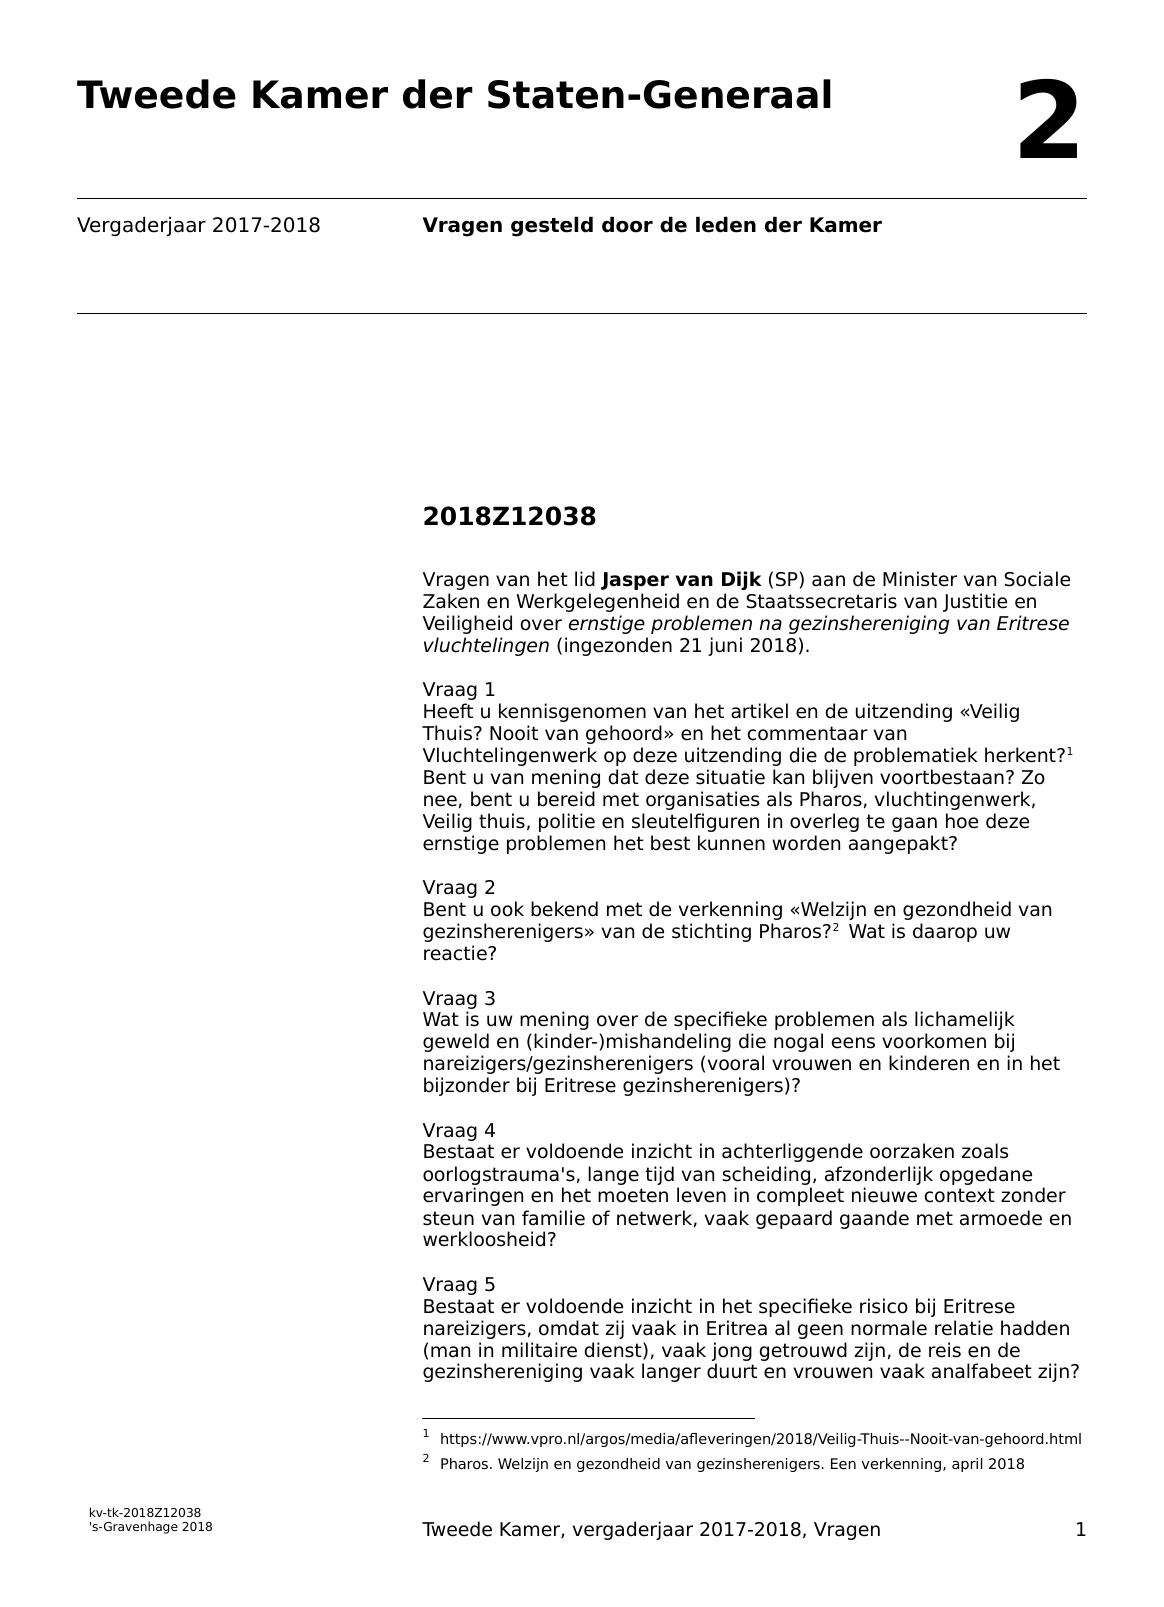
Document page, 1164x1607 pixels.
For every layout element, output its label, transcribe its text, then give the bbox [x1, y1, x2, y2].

text Heeft u kennisgenomen van het artikel en de uitzending «Veilig Thuis? Nooit van gehoord» en het commentaar van Vluchtelingenwerk op deze uitzending die de problematiek herkent? Bent u van mening dat deze situatie kan blijven voortbestaan? Zo nee, bent u bereid met organisaties als Pharos, vluchtingenwerk, Veilig thuis, politie en sleutelfiguren in overleg te gaan hoe deze ernstige problemen het best kunnen worden aangepakt? [422, 701, 1087, 855]
table_cell Vergaderjaar 2017-2018 [77, 199, 422, 313]
text Vraag 4 [422, 1119, 1087, 1141]
text Bestaat er voldoende inzicht in achterliggende oorzaken zoals oorlogstrauma's, lange tijd van scheiding, afzonderlijk opgedane ervaringen en het moeten leven in compleet nieuwe context zonder steun van familie of netwerk, vaak gepaard gaande met armoede en werkloosheid? [422, 1141, 1087, 1251]
table_header Tweede Kamer der Staten-Generaal [77, 59, 886, 198]
text https://www.vpro.nl/argos/media/afleveringen/2018/Veilig-Thuis--Nooit-van-gehoord.html [422, 1427, 1087, 1449]
text Bestaat er voldoende inzicht in het specifieke risico bij Eritrese nareizigers, omdat zij vaak in Eritrea al geen normale relatie hadden (man in militaire dienst), vaak jong getrouwd zijn, de reis en de gezinshereniging vaak langer duurt en vrouwen vaak analfabeet zijn? [422, 1296, 1087, 1383]
text Vraag 5 [422, 1273, 1087, 1296]
text Vraag 3 [422, 987, 1087, 1009]
text Pharos. Welzijn en gezondheid van gezinsherenigers. Een verkenning, april 2018 [422, 1452, 1087, 1474]
text 2018Z12038 [422, 502, 1087, 531]
text kv-tk-2018Z12038 [88, 1506, 323, 1520]
text Wat is uw mening over de specifieke problemen als lichamelijk geweld en (kinder-)mishandeling die nogal eens voorkomen bij nareizigers/gezinsherenigers (vooral vrouwen en kinderen en in het bijzonder bij Eritrese gezinsherenigers)? [422, 1009, 1087, 1097]
text Vragen van het lid Jasper van Dijk (SP) aan de Minister van Sociale Zaken en Werkgelegenheid en de Staatssecretaris van Justitie en Veiligheid over ernstige problemen na gezinshereniging van Eritrese vluchtelingen (ingezonden 21 juni 2018). [422, 569, 1087, 657]
table_header 2 [886, 59, 1087, 198]
text 's-Gravenhage 2018 [88, 1520, 323, 1534]
text Vraag 1 [422, 679, 1087, 701]
text Vraag 2 [422, 877, 1087, 899]
table_cell Vragen gesteld door de leden der Kamer [422, 199, 1087, 313]
text Bent u ook bekend met de verkenning «Welzijn en gezondheid van gezinsherenigers» van de stichting Pharos? Wat is daarop uw reactie? [422, 899, 1087, 965]
